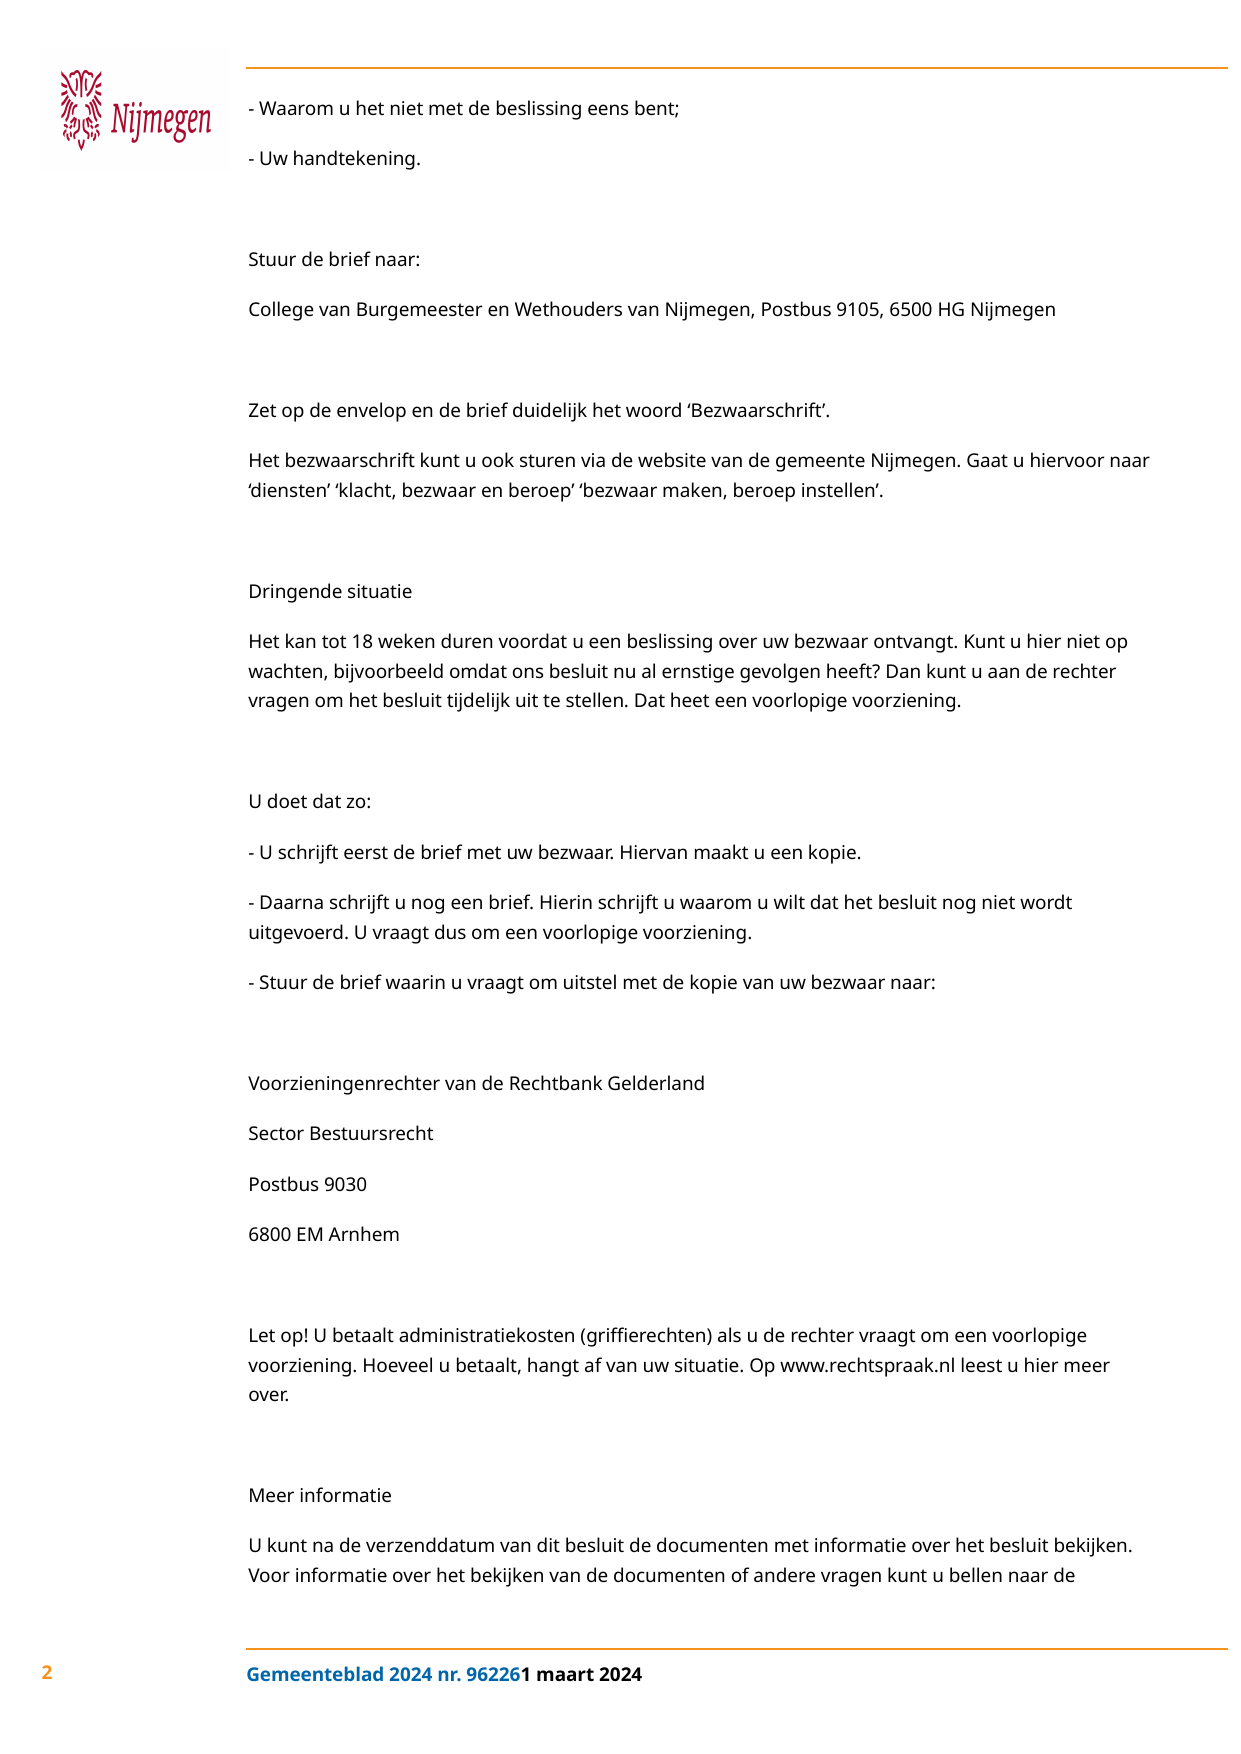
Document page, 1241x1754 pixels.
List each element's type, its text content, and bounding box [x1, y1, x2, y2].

text 6800 EM Arnhem [248, 1221, 1152, 1247]
text Sector Bestuursrecht [248, 1121, 1152, 1146]
text Let op! U betaalt administratiekosten (griffierechten) als u de rechter vraagt om een voorlopige voorziening. Hoeveel u betaalt, hangt af van uw situatie. Op www.rechtspraak.nl leest u hier meer over. [248, 1322, 1152, 1407]
text Het bezwaarschrift kunt u ook sturen via de website van de gemeente Nijmegen. Gaat u hiervoor naar ‘diensten’ ‘klacht, bezwaar en beroep’ ‘bezwaar maken, beroep instellen’. [248, 448, 1152, 503]
text Meer informatie [248, 1482, 1152, 1508]
text Dringende situatie [248, 578, 1152, 604]
text Stuur de brief naar: [248, 246, 1152, 272]
text U kunt na de verzenddatum van dit besluit de documenten met informatie over het besluit bekijken. Voor informatie over het bekijken van de documenten of andere vragen kunt u bellen naar de [248, 1533, 1152, 1588]
text - Waarom u het niet met de beslissing eens bent; [248, 95, 1152, 121]
text - Stuur de brief waarin u vraagt om uitstel met de kopie van uw bezwaar naar: [248, 969, 1152, 995]
text College van Burgemeester en Wethouders van Nijmegen, Postbus 9105, 6500 HG Nijmegen [248, 296, 1152, 322]
text U doet dat zo: [248, 788, 1152, 814]
text Zet op de envelop en de brief duidelijk het woord ‘Bezwaarschrift’. [248, 397, 1152, 423]
text - Uw handtekening. [248, 145, 1152, 171]
picture [41, 47, 231, 172]
text Voorzieningenrechter van de Rechtbank Gelderland [248, 1070, 1152, 1096]
text - Daarna schrijft u nog een brief. Hierin schrijft u waarom u wilt dat het besluit nog niet wordt uitgevoerd. U vraagt dus om een voorlopige voorziening. [248, 889, 1152, 945]
text Postbus 9030 [248, 1171, 1152, 1197]
text - U schrijft eerst de brief met uw bezwaar. Hiervan maakt u een kopie. [248, 839, 1152, 865]
text Het kan tot 18 weken duren voordat u een beslissing over uw bezwaar ontvangt. Kunt u hier niet op wachten, bijvoorbeeld omdat ons besluit nu al ernstige gevolgen heeft? Dan kunt u aan de rechter vragen om het besluit tijdelijk uit te stellen. Dat heet een voorlopige voorziening. [248, 628, 1152, 713]
